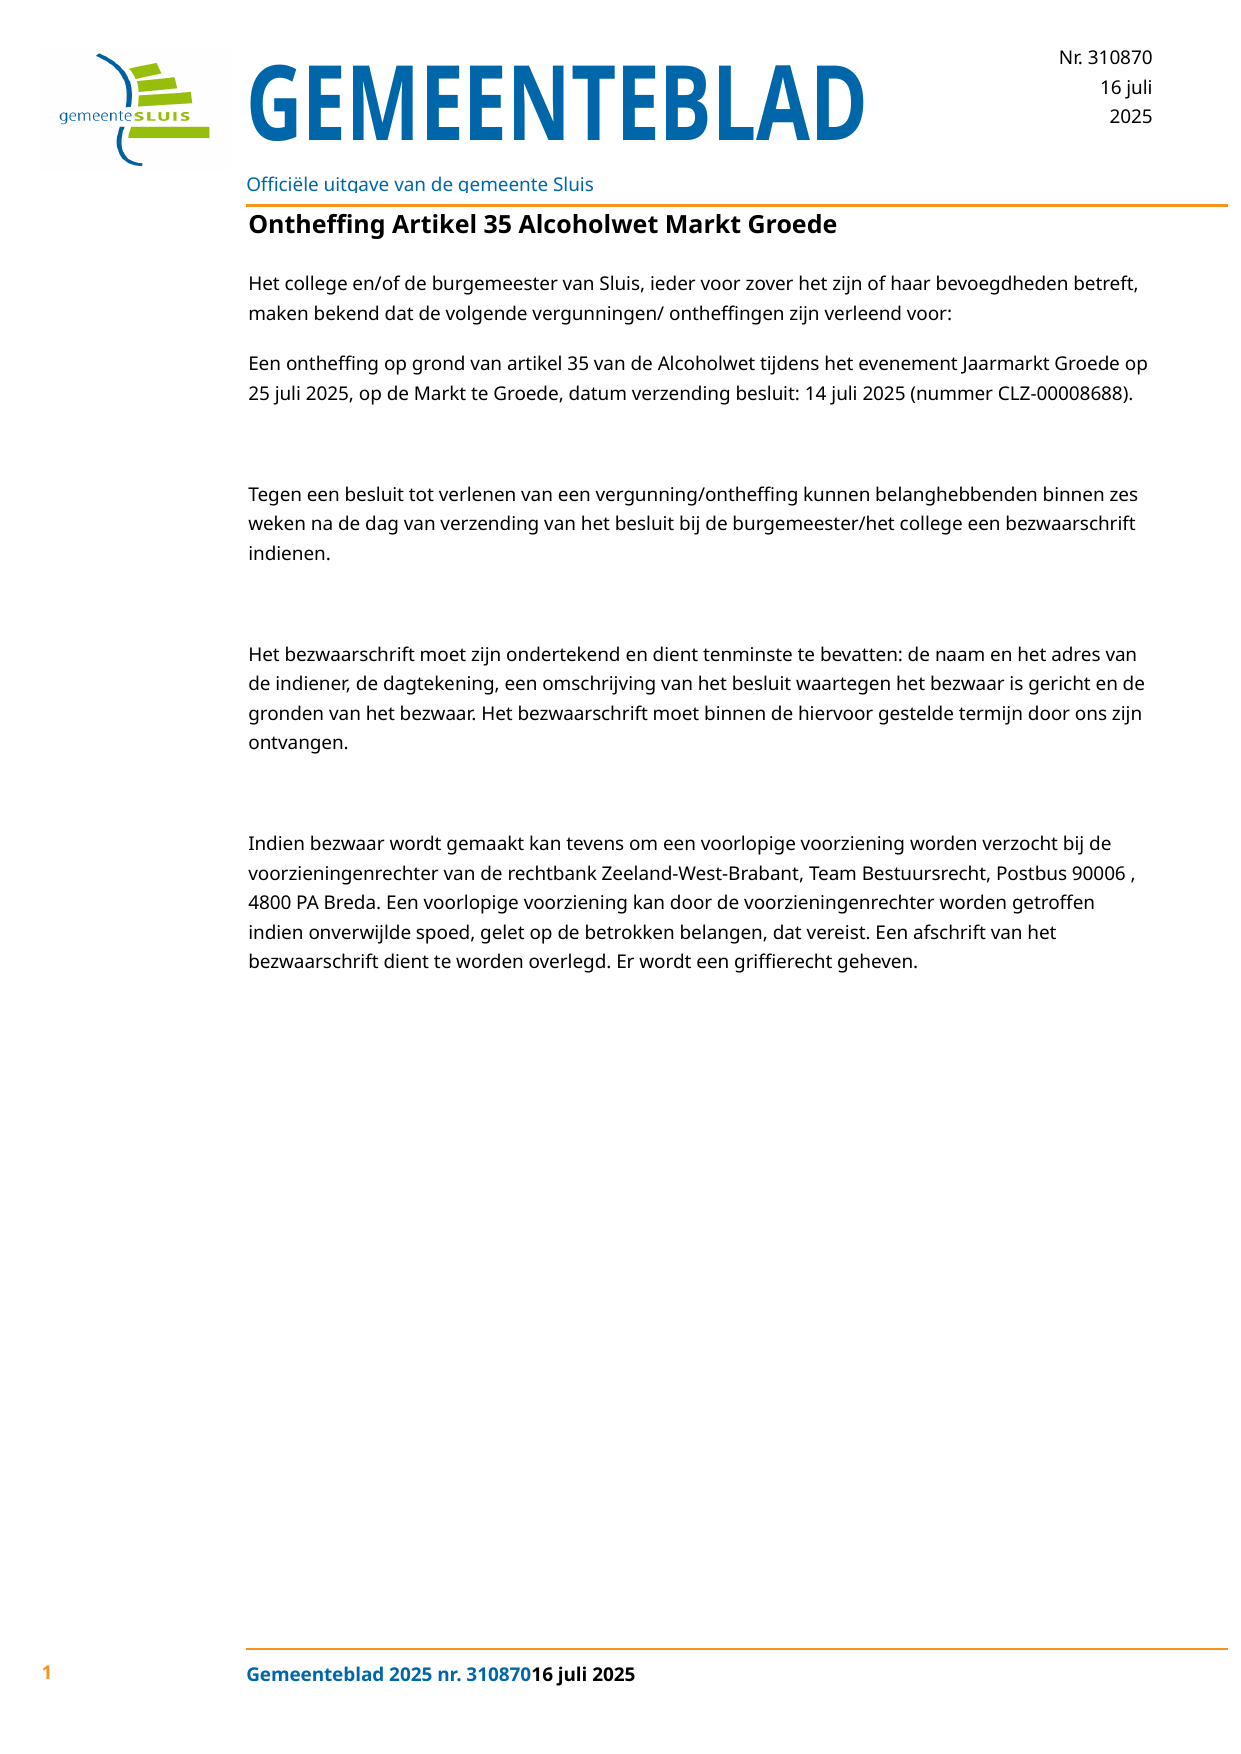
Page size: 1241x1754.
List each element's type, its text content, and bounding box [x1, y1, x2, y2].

text Het college en/of de burgemeester van Sluis, ieder voor zover het zijn of haar bevoegdheden betreft, maken bekend dat de volgende vergunningen/ ontheffingen zijn verleend voor: [248, 270, 1152, 326]
text Een ontheffing op grond van artikel 35 van de Alcoholwet tijdens het evenement Jaarmarkt Groede op 25 juli 2025, op de Markt te Groede, datum verzending besluit: 14 juli 2025 (nummer CLZ-00008688). [248, 350, 1152, 406]
text Het bezwaarschrift moet zijn ondertekend en dient tenminste te bevatten: de naam en het adres van de indiener, de dagtekening, een omschrijving van het besluit waartegen het bezwaar is gericht en de gronden van het bezwaar. Het bezwaarschrift moet binnen de hiervoor gestelde termijn door ons zijn ontvangen. [248, 641, 1152, 755]
text Indien bezwaar wordt gemaakt kan tevens om een voorlopige voorziening worden verzocht bij de voorzieningenrechter van de rechtbank Zeeland-West-Brabant, Team Bestuursrecht, Postbus 90006 , 4800 PA Breda. Een voorlopige voorziening kan door de voorzieningenrechter worden getroffen indien onverwijlde spoed, gelet op de betrokken belangen, dat vereist. Een afschrift van het bezwaarschrift dient te worden overlegd. Er wordt een griffierecht geheven. [248, 830, 1152, 974]
picture [41, 47, 231, 172]
text Tegen een besluit tot verlenen van een vergunning/ontheffing kunnen belanghebbenden binnen zes weken na de dag van verzending van het besluit bij de burgemeester/het college een bezwaarschrift indienen. [248, 481, 1152, 566]
text Ontheffing Artikel 35 Alcoholwet Markt Groede [248, 207, 1152, 241]
